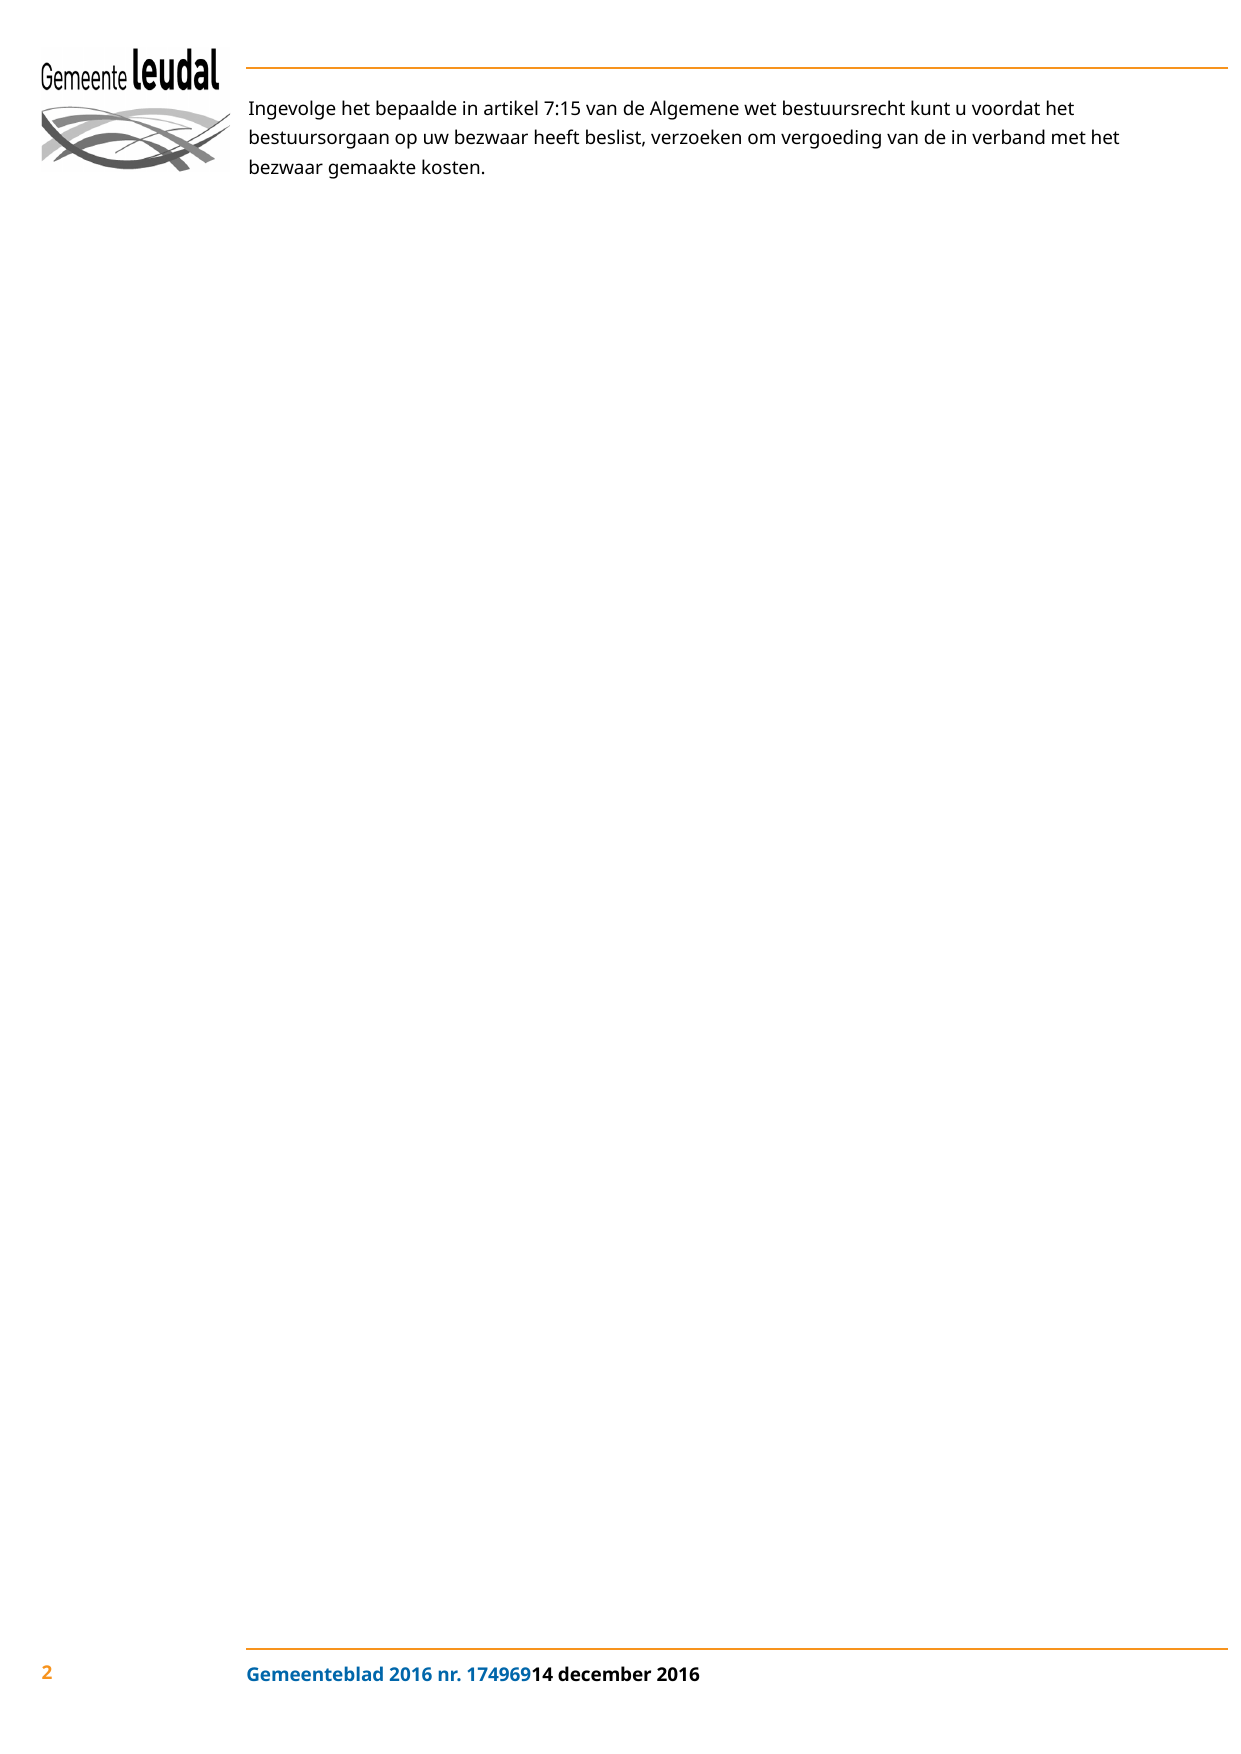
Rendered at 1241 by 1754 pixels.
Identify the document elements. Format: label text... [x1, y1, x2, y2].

picture [41, 47, 231, 172]
text Ingevolge het bepaalde in artikel 7:15 van de Algemene wet bestuursrecht kunt u voordat het bestuursorgaan op uw bezwaar heeft beslist, verzoeken om vergoeding van de in verband met het bezwaar gemaakte kosten. [248, 95, 1152, 180]
